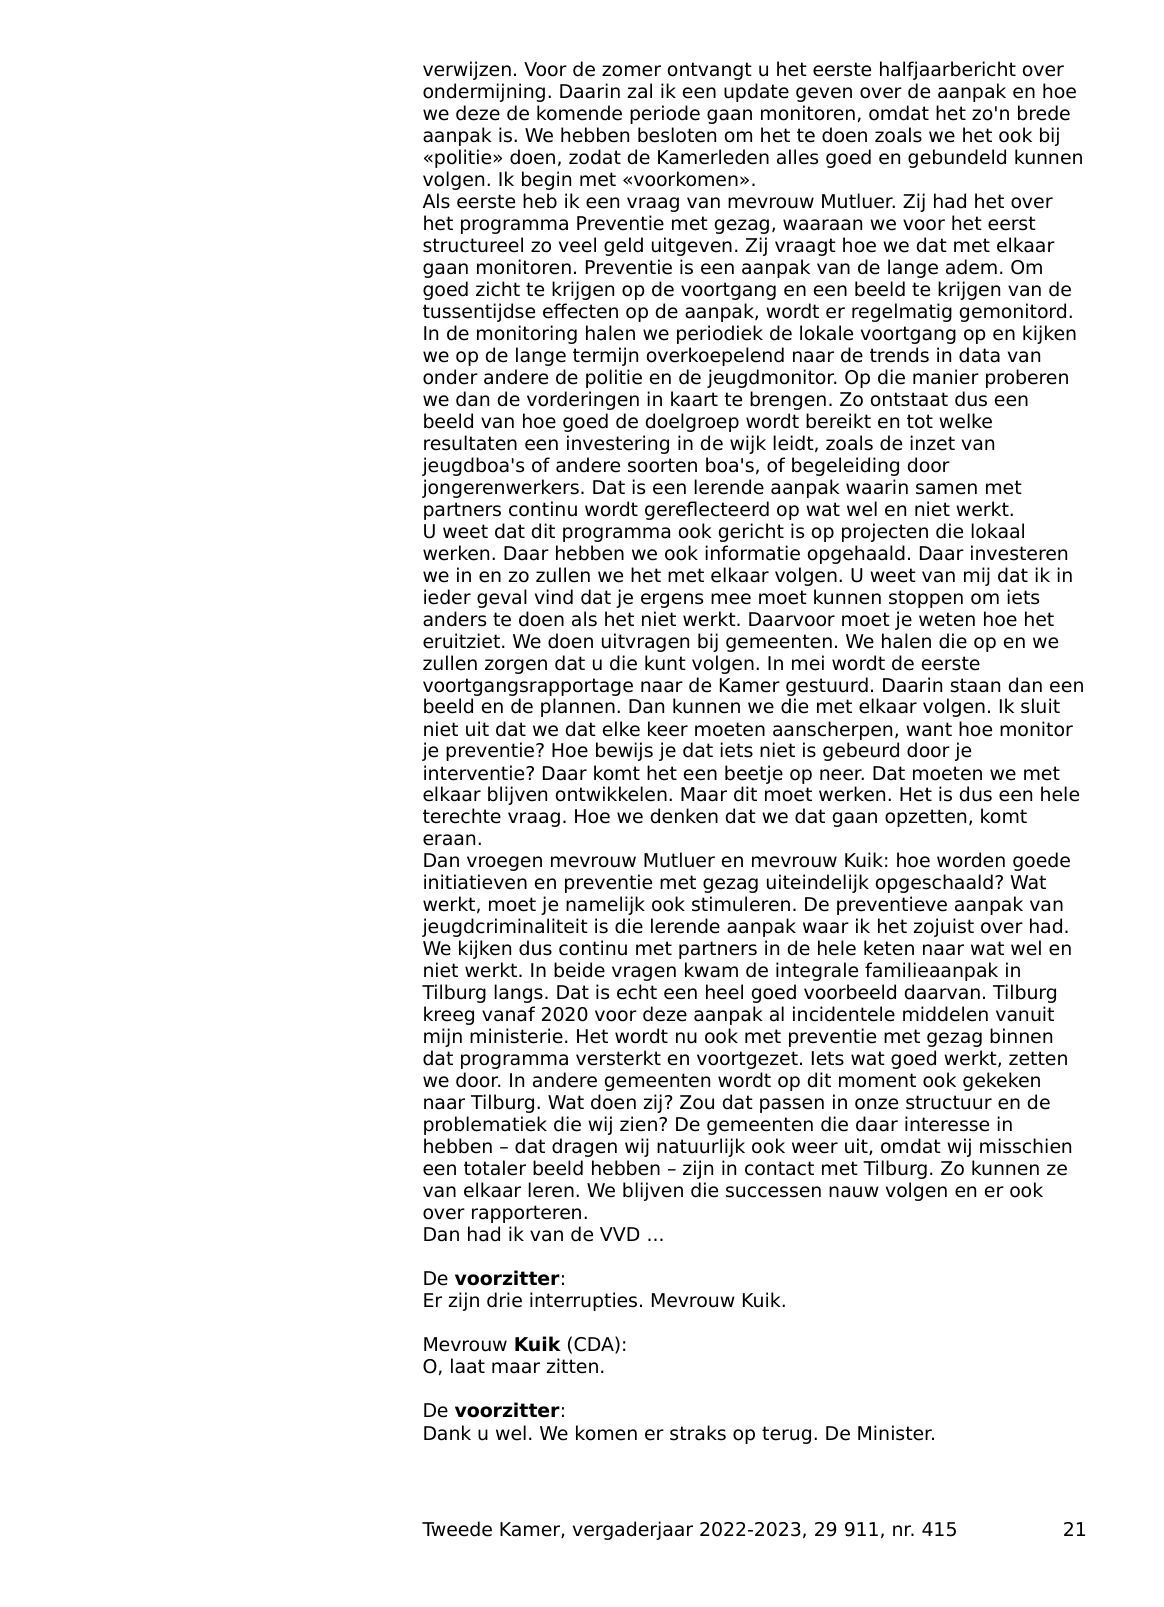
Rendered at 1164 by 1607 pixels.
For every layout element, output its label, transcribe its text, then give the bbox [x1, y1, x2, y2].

text Dan vroegen mevrouw Mutluer en mevrouw Kuik: hoe worden goede initiatieven en preventie met gezag uiteindelijk opgeschaald? Wat werkt, moet je namelijk ook stimuleren. De preventieve aanpak van jeugdcriminaliteit is die lerende aanpak waar ik het zojuist over had. We kijken dus continu met partners in de hele keten naar wat wel en niet werkt. In beide vragen kwam de integrale familieaanpak in Tilburg langs. Dat is echt een heel goed voorbeeld daarvan. Tilburg kreeg vanaf 2020 voor deze aanpak al incidentele middelen vanuit mijn ministerie. Het wordt nu ook met preventie met gezag binnen dat programma versterkt en voortgezet. Iets wat goed werkt, zetten we door. In andere gemeenten wordt op dit moment ook gekeken naar Tilburg. Wat doen zij? Zou dat passen in onze structuur en de problematiek die wij zien? De gemeenten die daar interesse in hebben – dat dragen wij natuurlijk ook weer uit, omdat wij misschien een totaler beeld hebben – zijn in contact met Tilburg. Zo kunnen ze van elkaar leren. We blijven die successen nauw volgen en er ook over rapporteren. [422, 850, 1087, 1224]
text Dank u wel. We komen er straks op terug. De Minister. [422, 1422, 1087, 1444]
text De voorzitter: [422, 1268, 1087, 1290]
text verwijzen. Voor de zomer ontvangt u het eerste halfjaarbericht over ondermijning. Daarin zal ik een update geven over de aanpak en hoe we deze de komende periode gaan monitoren, omdat het zo'n brede aanpak is. We hebben besloten om het te doen zoals we het ook bij «politie» doen, zodat de Kamerleden alles goed en gebundeld kunnen volgen. Ik begin met «voorkomen». [422, 59, 1087, 191]
text U weet dat dit programma ook gericht is op projecten die lokaal werken. Daar hebben we ook informatie opgehaald. Daar investeren we in en zo zullen we het met elkaar volgen. U weet van mij dat ik in ieder geval vind dat je ergens mee moet kunnen stoppen om iets anders te doen als het niet werkt. Daarvoor moet je weten hoe het eruitziet. We doen uitvragen bij gemeenten. We halen die op en we zullen zorgen dat u die kunt volgen. In mei wordt de eerste voortgangsrapportage naar de Kamer gestuurd. Daarin staan dan een beeld en de plannen. Dan kunnen we die met elkaar volgen. Ik sluit niet uit dat we dat elke keer moeten aanscherpen, want hoe monitor je preventie? Hoe bewijs je dat iets niet is gebeurd door je interventie? Daar komt het een beetje op neer. Dat moeten we met elkaar blijven ontwikkelen. Maar dit moet werken. Het is dus een hele terechte vraag. Hoe we denken dat we dat gaan opzetten, komt eraan. [422, 521, 1087, 850]
text O, laat maar zitten. [422, 1356, 1087, 1378]
text De voorzitter: [422, 1400, 1087, 1422]
text Er zijn drie interrupties. Mevrouw Kuik. [422, 1290, 1087, 1312]
text Mevrouw Kuik (CDA): [422, 1334, 1087, 1356]
text Als eerste heb ik een vraag van mevrouw Mutluer. Zij had het over het programma Preventie met gezag, waaraan we voor het eerst structureel zo veel geld uitgeven. Zij vraagt hoe we dat met elkaar gaan monitoren. Preventie is een aanpak van de lange adem. Om goed zicht te krijgen op de voortgang en een beeld te krijgen van de tussentijdse effecten op de aanpak, wordt er regelmatig gemonitord. In de monitoring halen we periodiek de lokale voortgang op en kijken we op de lange termijn overkoepelend naar de trends in data van onder andere de politie en de jeugdmonitor. Op die manier proberen we dan de vorderingen in kaart te brengen. Zo ontstaat dus een beeld van hoe goed de doelgroep wordt bereikt en tot welke resultaten een investering in de wijk leidt, zoals de inzet van jeugdboa's of andere soorten boa's, of begeleiding door jongerenwerkers. Dat is een lerende aanpak waarin samen met partners continu wordt gereflecteerd op wat wel en niet werkt. [422, 191, 1087, 521]
text Dan had ik van de VVD ... [422, 1224, 1087, 1246]
